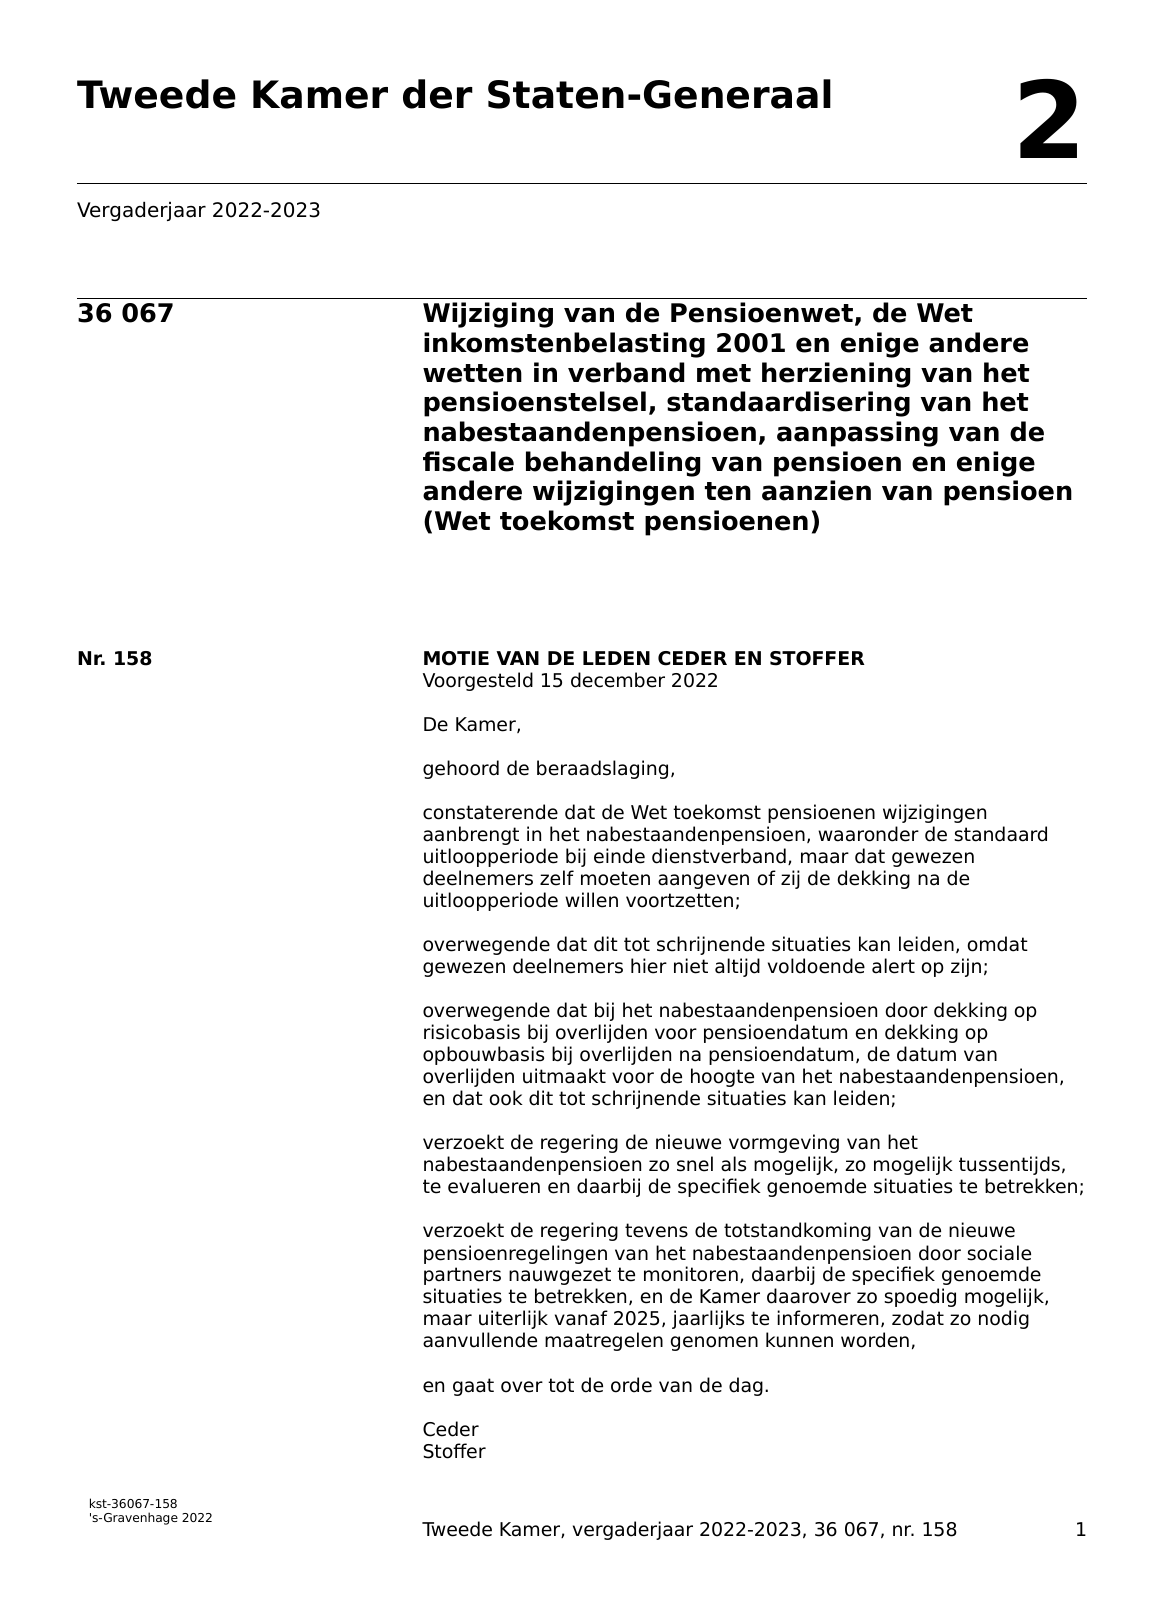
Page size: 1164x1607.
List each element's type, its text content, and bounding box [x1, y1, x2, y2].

table_cell Vergaderjaar 2022-2023 [77, 184, 1087, 298]
text constaterende dat de Wet toekomst pensioenen wijzigingen aanbrengt in het nabestaandenpensioen, waaronder de standaard uitloopperiode bij einde dienstverband, maar dat gewezen deelnemers zelf moeten aangeven of zij de dekking na de uitloopperiode willen voortzetten; [422, 802, 1087, 912]
table_header Tweede Kamer der Staten-Generaal [77, 59, 886, 183]
text overwegende dat bij het nabestaandenpensioen door dekking op risicobasis bij overlijden voor pensioendatum en dekking op opbouwbasis bij overlijden na pensioendatum, de datum van overlijden uitmaakt voor de hoogte van het nabestaandenpensioen, en dat ook dit tot schrijnende situaties kan leiden; [422, 1000, 1087, 1110]
text en gaat over tot de orde van de dag. [422, 1374, 1087, 1396]
text kst-36067-158 [88, 1497, 323, 1511]
text verzoekt de regering de nieuwe vormgeving van het nabestaandenpensioen zo snel als mogelijk, zo mogelijk tussentijds, te evalueren en daarbij de specifiek genoemde situaties te betrekken; [422, 1132, 1087, 1198]
subtitle 36 067 Wijziging van de Pensioenwet, de Wet inkomstenbelasting 2001 en enige andere wetten in verband met herziening van het pensioenstelsel, standaardisering van het nabestaandenpensioen, aanpassing van de fiscale behandeling van pensioen en enige andere wijzigingen ten aanzien van pensioen (Wet toekomst pensioenen) [77, 299, 1087, 536]
text verzoekt de regering tevens de totstandkoming van de nieuwe pensioenregelingen van het nabestaandenpensioen door sociale partners nauwgezet te monitoren, daarbij de specifiek genoemde situaties te betrekken, en de Kamer daarover zo spoedig mogelijk, maar uiterlijk vanaf 2025, jaarlijks te informeren, zodat zo nodig aanvullende maatregelen genomen kunnen worden, [422, 1220, 1087, 1352]
text De Kamer, [422, 714, 1087, 736]
text Ceder [422, 1419, 1087, 1441]
text gehoord de beraadslaging, [422, 758, 1087, 780]
subtitle Nr. 158 MOTIE VAN DE LEDEN CEDER EN STOFFER [77, 647, 1087, 669]
text Voorgesteld 15 december 2022 [422, 669, 1087, 691]
text overwegende dat dit tot schrijnende situaties kan leiden, omdat gewezen deelnemers hier niet altijd voldoende alert op zijn; [422, 934, 1087, 978]
text 's-Gravenhage 2022 [88, 1511, 323, 1525]
text Stoffer [422, 1441, 1087, 1463]
table_header 2 [886, 59, 1087, 183]
